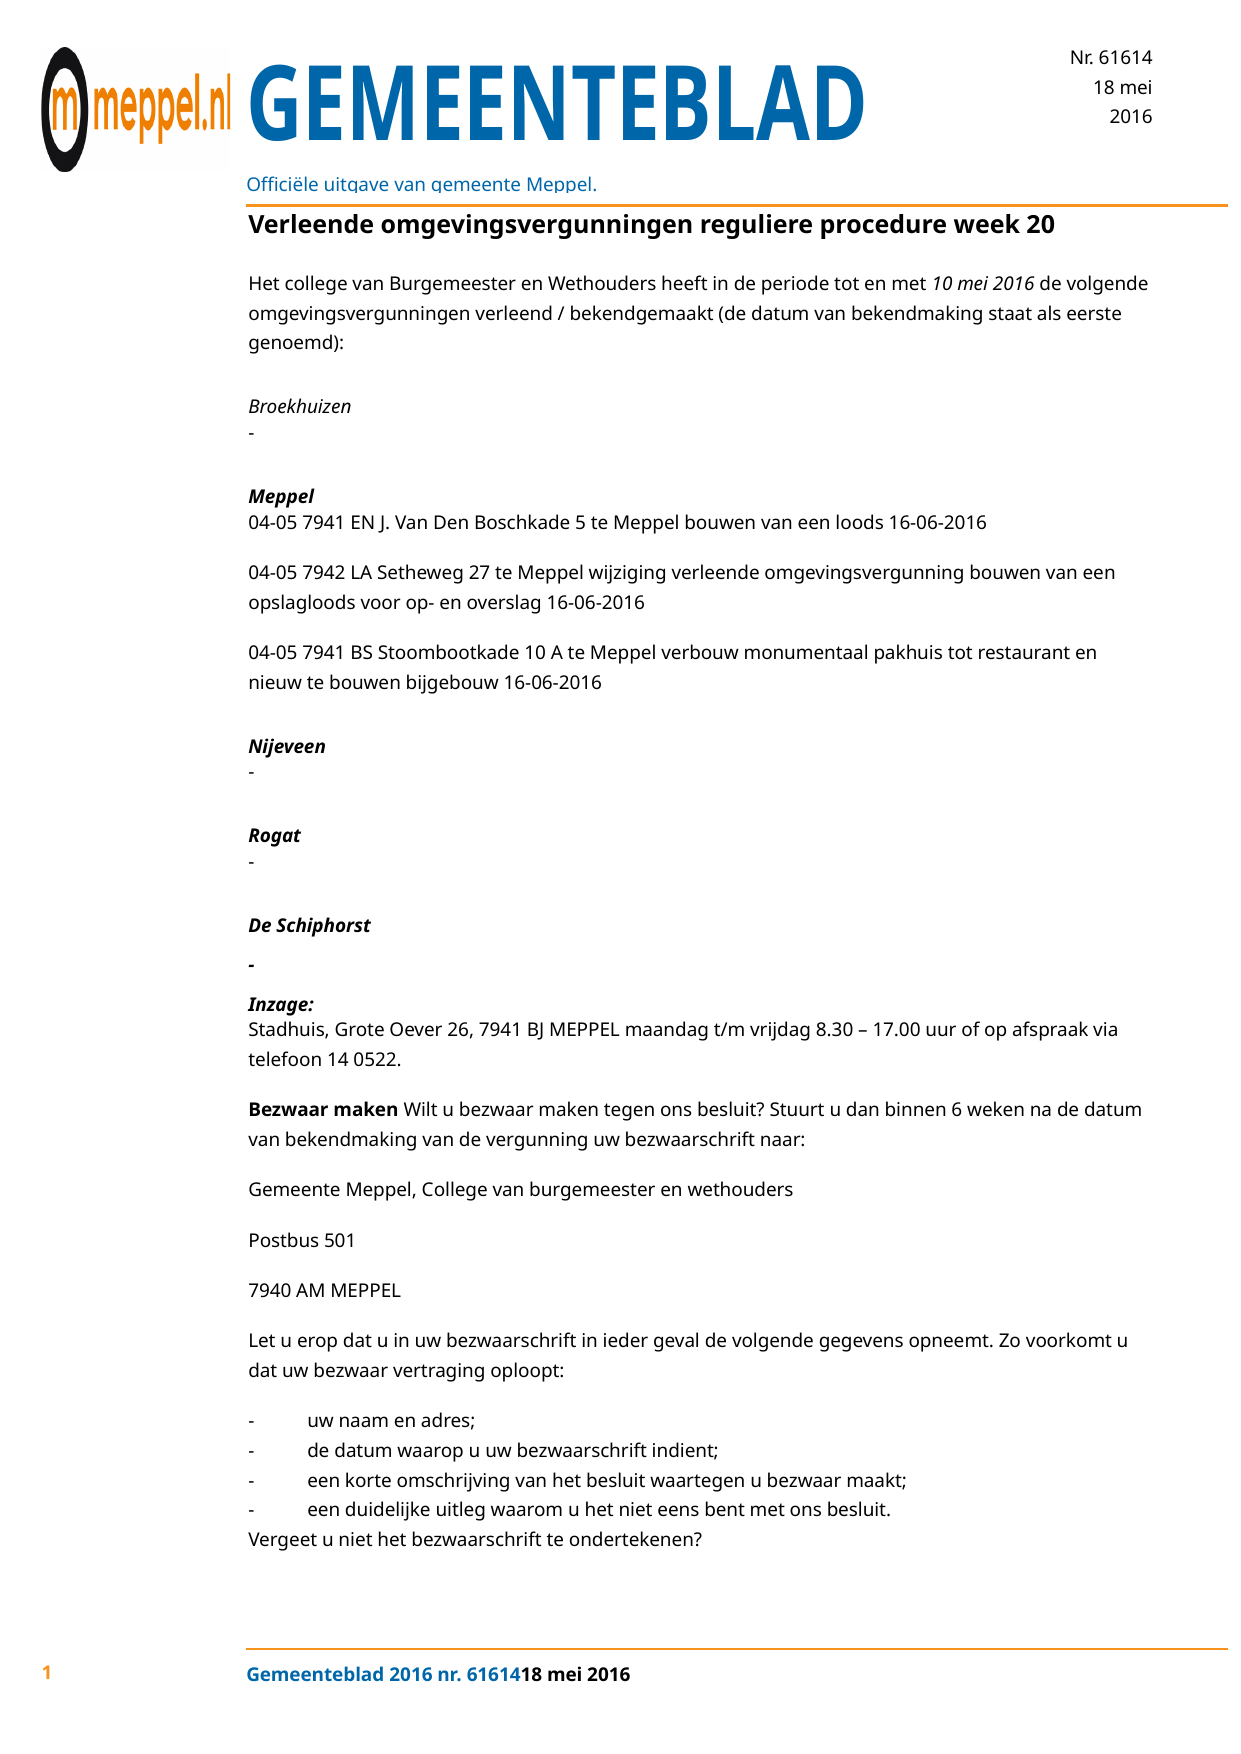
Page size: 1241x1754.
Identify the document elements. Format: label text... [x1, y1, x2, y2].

text Bezwaar maken Wilt u bezwaar maken tegen ons besluit? Stuurt u dan binnen 6 weken na de datum van bekendmaking van de vergunning uw bezwaarschrift naar: [248, 1096, 1152, 1152]
text Het college van Burgemeester en Wethouders heeft in de periode tot en met 10 mei 2016 de volgende omgevingsvergunningen verleend / bekendgemaakt (de datum van bekendmaking staat als eerste genoemd): [248, 270, 1152, 355]
text 04-05 7941 EN J. Van Den Boschkade 5 te Meppel bouwen van een loods 16-06-2016 [248, 509, 1152, 534]
picture [41, 47, 231, 172]
text - [248, 951, 1152, 977]
text Rogat [248, 822, 1152, 848]
text Inzage: [248, 991, 1152, 1016]
list een korte omschrijving van het besluit waartegen u bezwaar maakt; [248, 1467, 1152, 1493]
text Meppel [248, 483, 1152, 509]
list een duidelijke uitleg waarom u het niet eens bent met ons besluit. [248, 1496, 1152, 1522]
text Vergeet u niet het bezwaarschrift te ondertekenen? [248, 1526, 1152, 1552]
text 04-05 7941 BS Stoombootkade 10 A te Meppel verbouw monumentaal pakhuis tot restaurant en nieuw te bouwen bijgebouw 16-06-2016 [248, 639, 1152, 694]
text Verleende omgevingsvergunningen reguliere procedure week 20 [248, 207, 1152, 241]
text 04-05 7942 LA Setheweg 27 te Meppel wijziging verleende omgevingsvergunning bouwen van een opslagloods voor op- en overslag 16-06-2016 [248, 559, 1152, 614]
text - [248, 419, 1152, 445]
text Stadhuis, Grote Oever 26, 7941 BJ MEPPEL maandag t/m vrijdag 8.30 – 17.00 uur of op afspraak via telefoon 14 0522. [248, 1016, 1152, 1072]
text Let u erop dat u in uw bezwaarschrift in ieder geval de volgende gegevens opneemt. Zo voorkomt u dat uw bezwaar vertraging oploopt: [248, 1328, 1152, 1383]
text Broekhuizen [248, 393, 1152, 419]
text 7940 AM MEPPEL [248, 1277, 1152, 1303]
text Postbus 501 [248, 1227, 1152, 1253]
text Nijeveen [248, 733, 1152, 758]
text Gemeente Meppel, College van burgemeester en wethouders [248, 1176, 1152, 1202]
list uw naam en adres; [248, 1408, 1152, 1433]
text - [248, 848, 1152, 874]
list de datum waarop u uw bezwaarschrift indient; [248, 1437, 1152, 1463]
text De Schiphorst [248, 912, 1152, 938]
text - [248, 758, 1152, 784]
